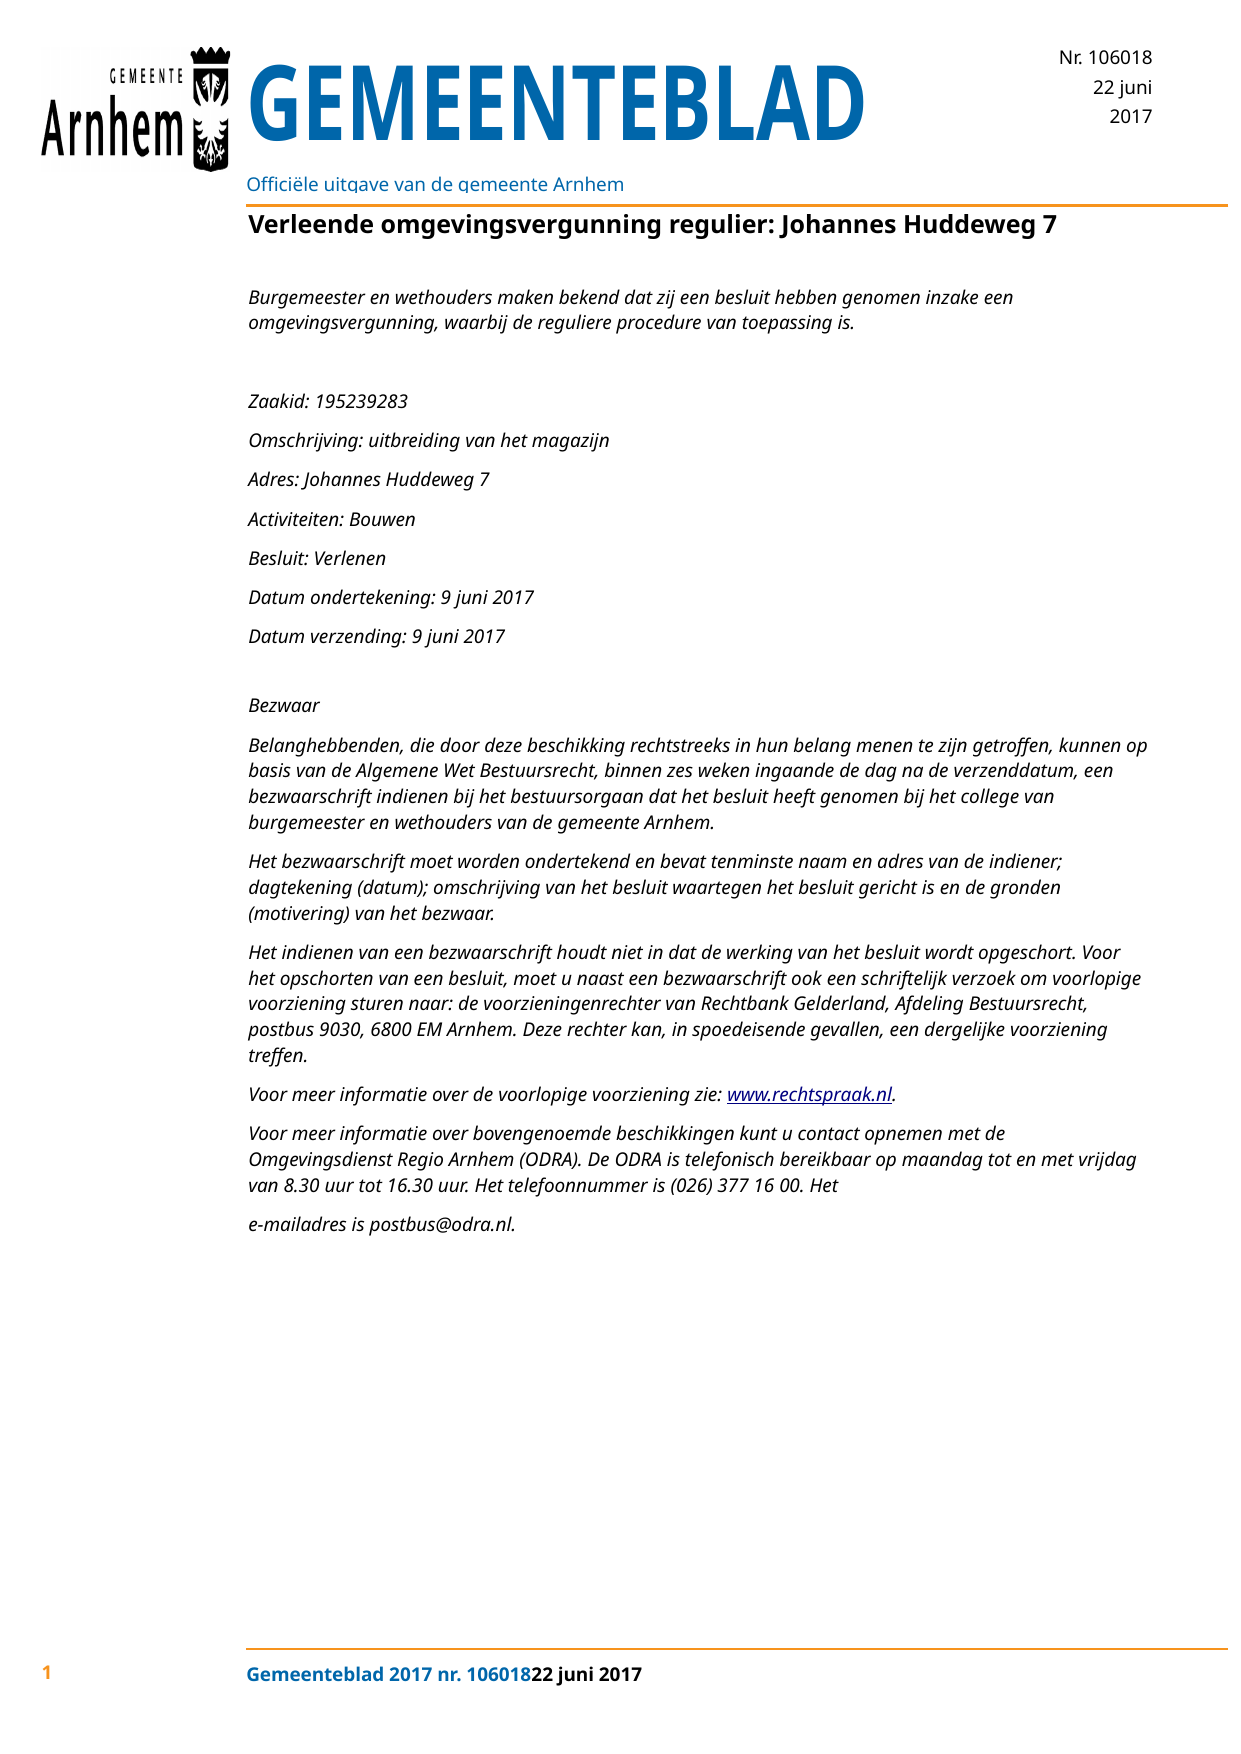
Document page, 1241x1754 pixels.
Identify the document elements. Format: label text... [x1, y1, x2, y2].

text Adres: Johannes Huddeweg 7 [248, 467, 1152, 492]
text Datum ondertekening: 9 juni 2017 [248, 584, 1152, 610]
text Omschrijving: uitbreiding van het magazijn [248, 427, 1152, 453]
text Belanghebbenden, die door deze beschikking rechtstreeks in hun belang menen te zijn getroffen, kunnen op basis van de Algemene Wet Bestuursrecht, binnen zes weken ingaande de dag na de verzenddatum, een bezwaarschrift indienen bij het bestuursorgaan dat het besluit heeft genomen bij het college van burgemeester en wethouders van de gemeente Arnhem. [248, 732, 1152, 835]
text Zaakid: 195239283 [248, 388, 1152, 414]
text Bezwaar [248, 693, 1152, 718]
text Burgemeester en wethouders maken bekend dat zij een besluit hebben genomen inzake een omgevingsvergunning, waarbij de reguliere procedure van toepassing is. [248, 284, 1152, 335]
text Datum verzending: 9 juni 2017 [248, 624, 1152, 649]
text Voor meer informatie over bovengenoemde beschikkingen kunt u contact opnemen met de Omgevingsdienst Regio Arnhem (ODRA). De ODRA is telefonisch bereikbaar op maandag tot en met vrijdag van 8.30 uur tot 16.30 uur. Het telefoonnummer is (026) 377 16 00. Het [248, 1121, 1152, 1198]
picture [41, 47, 231, 172]
text Verleende omgevingsvergunning regulier: Johannes Huddeweg 7 [248, 207, 1152, 241]
text Besluit: Verlenen [248, 545, 1152, 571]
text Het indienen van een bezwaarschrift houdt niet in dat de werking van het besluit wordt opgeschort. Voor het opschorten van een besluit, moet u naast een bezwaarschrift ook een schriftelijk verzoek om voorlopige voorziening sturen naar: de voorzieningenrechter van Rechtbank Gelderland, Afdeling Bestuursrecht, postbus 9030, 6800 EM Arnhem. Deze rechter kan, in spoedeisende gevallen, een dergelijke voorziening treffen. [248, 939, 1152, 1068]
text Activiteiten: Bouwen [248, 506, 1152, 532]
text Voor meer informatie over de voorlopige voorziening zie: www.rechtspraak.nl. [248, 1081, 1152, 1107]
text Het bezwaarschrift moet worden ondertekend en bevat tenminste naam en adres van de indiener; dagtekening (datum); omschrijving van het besluit waartegen het besluit gericht is en de gronden (motivering) van het bezwaar. [248, 848, 1152, 926]
text e-mailadres is postbus@odra.nl. [248, 1211, 1152, 1237]
